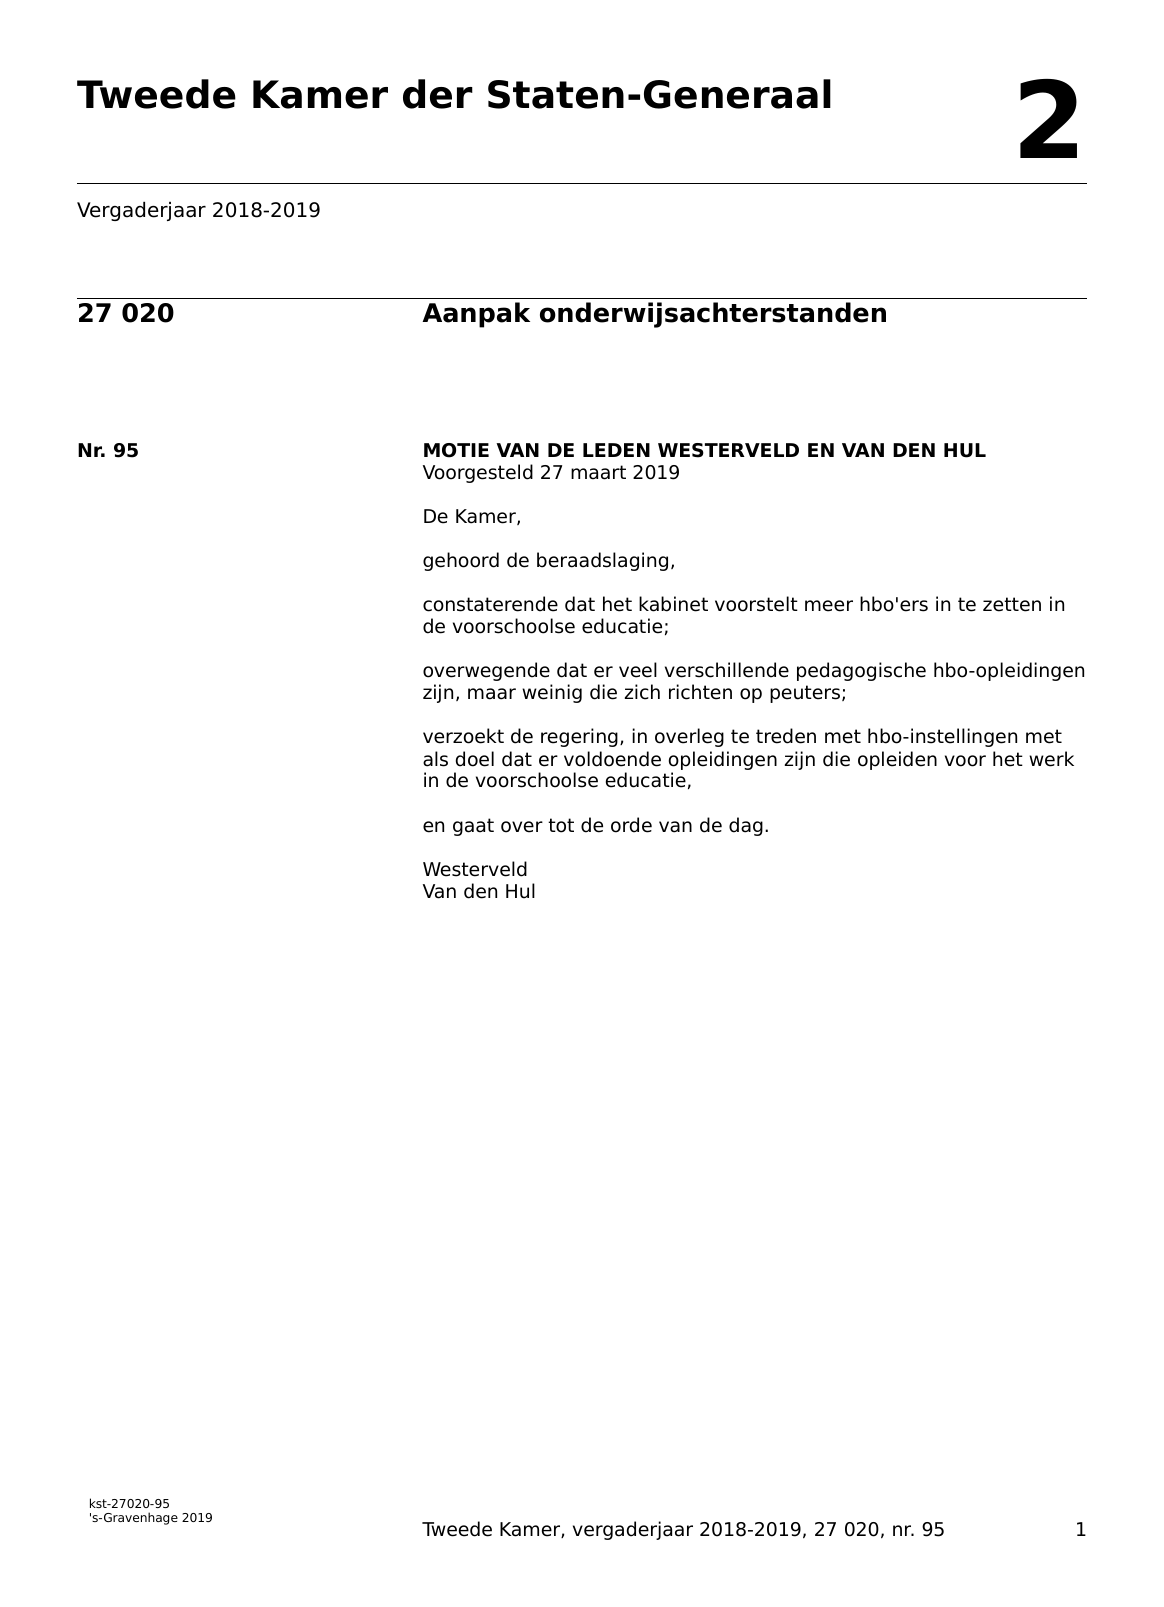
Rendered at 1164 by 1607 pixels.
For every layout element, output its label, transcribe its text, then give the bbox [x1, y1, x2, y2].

text kst-27020-95 [88, 1497, 323, 1511]
text en gaat over tot de orde van de dag. [422, 814, 1087, 837]
text gehoord de beraadslaging, [422, 550, 1087, 572]
text overwegende dat er veel verschillende pedagogische hbo-opleidingen zijn, maar weinig die zich richten op peuters; [422, 660, 1087, 704]
table_cell Vergaderjaar 2018-2019 [77, 184, 1087, 298]
subtitle 27 020 Aanpak onderwijsachterstanden [77, 299, 1087, 329]
text De Kamer, [422, 506, 1087, 528]
text constaterende dat het kabinet voorstelt meer hbo'ers in te zetten in de voorschoolse educatie; [422, 594, 1087, 638]
text Van den Hul [422, 881, 1087, 903]
table_header Tweede Kamer der Staten-Generaal [77, 59, 886, 183]
text 's-Gravenhage 2019 [88, 1511, 323, 1525]
text Westerveld [422, 859, 1087, 881]
subtitle Nr. 95 MOTIE VAN DE LEDEN WESTERVELD EN VAN DEN HUL [77, 440, 1087, 462]
text Voorgesteld 27 maart 2019 [422, 462, 1087, 484]
table_header 2 [886, 59, 1087, 183]
text verzoekt de regering, in overleg te treden met hbo-instellingen met als doel dat er voldoende opleidingen zijn die opleiden voor het werk in de voorschoolse educatie, [422, 726, 1087, 792]
